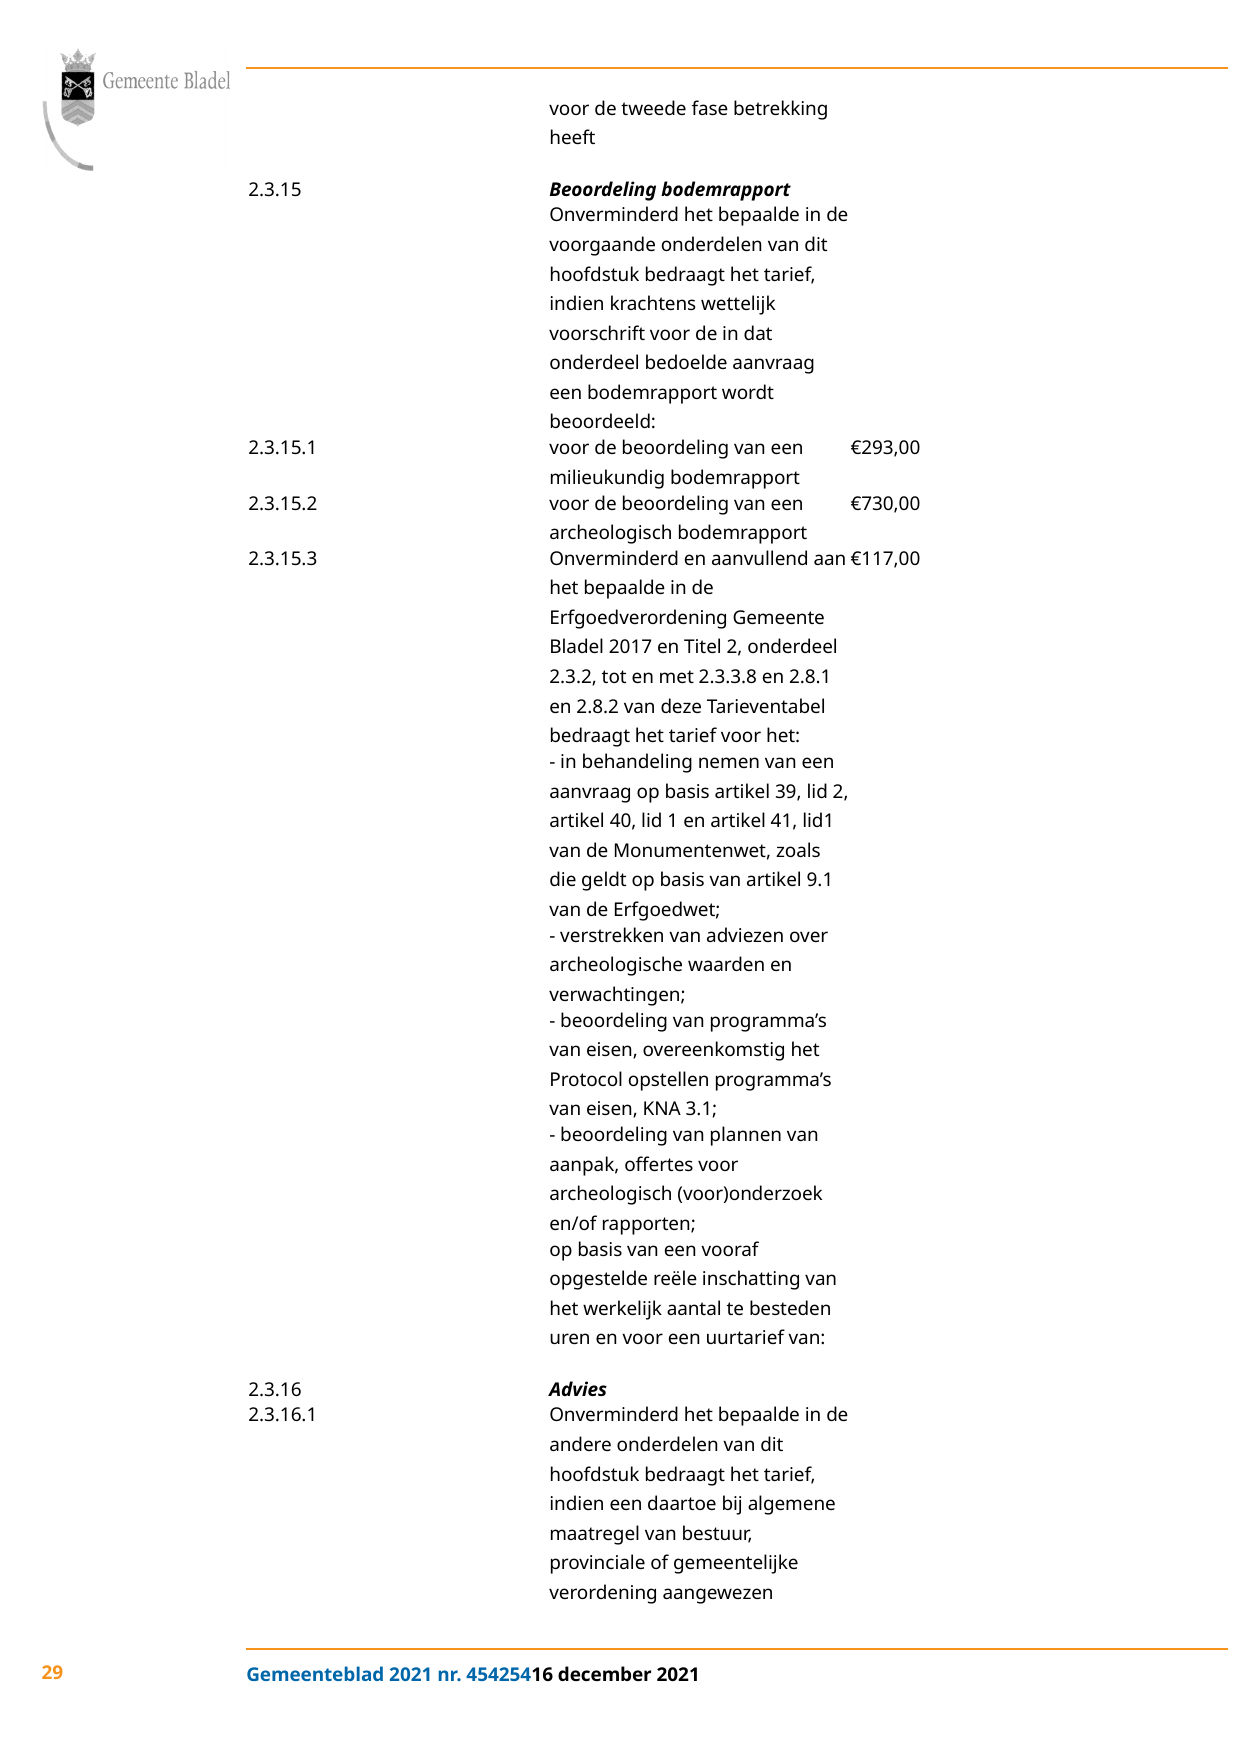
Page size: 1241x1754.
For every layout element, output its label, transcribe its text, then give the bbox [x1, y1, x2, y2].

table_cell Onverminderd het bepaalde in de voorgaande onderdelen van dit hoofdstuk bedraagt het tarief, indien krachtens wettelijk voorschrift voor de in dat onderdeel bedoelde aanvraag een bodemrapport wordt beoordeeld: [549, 202, 850, 434]
table_cell Onverminderd het bepaalde in de andere onderdelen van dit hoofdstuk bedraagt het tarief, indien een daartoe bij algemene maatregel van bestuur, provinciale of gemeentelijke verordening aangewezen [549, 1402, 850, 1605]
table_cell 2.3.15.3 [248, 545, 549, 1350]
table_cell [850, 202, 1152, 434]
table_cell [850, 1376, 1152, 1402]
table_cell Beoordeling bodemrapport [549, 176, 850, 202]
table_cell voor de tweede fase betrekking heeft [549, 95, 850, 150]
table_cell - beoordeling van programma’s van eisen, overeenkomstig het Protocol opstellen programma’s van eisen, KNA 3.1; [549, 1007, 850, 1121]
table_cell [850, 1350, 1152, 1376]
table_cell [248, 95, 549, 150]
table_cell 2.3.15 [248, 176, 549, 202]
table_cell op basis van een vooraf opgestelde reële inschatting van het werkelijk aantal te besteden uren en voor een uurtarief van: [549, 1236, 850, 1350]
table_cell [549, 1350, 850, 1376]
table_cell voor de beoordeling van een milieukundig bodemrapport [549, 434, 850, 490]
picture [41, 47, 231, 172]
table_cell - in behandeling nemen van een aanvraag op basis artikel 39, lid 2, artikel 40, lid 1 en artikel 41, lid1 van de Monumentenwet, zoals die geldt op basis van artikel 9.1 van de Erfgoedwet; [549, 748, 850, 922]
table_cell €730,00 [850, 490, 1152, 545]
table_cell [850, 95, 1152, 150]
table_cell €117,00 [850, 545, 1152, 1350]
table_cell 2.3.15.2 [248, 490, 549, 545]
table_cell [850, 176, 1152, 202]
table_cell voor de beoordeling van een archeologisch bodemrapport [549, 490, 850, 545]
table_cell 2.3.16 [248, 1376, 549, 1402]
table_cell [248, 1350, 549, 1376]
table_cell Onverminderd en aanvullend aan het bepaalde in de Erfgoedverordening Gemeente Bladel 2017 en Titel 2, onderdeel 2.3.2, tot en met 2.3.3.8 en 2.8.1 en 2.8.2 van deze Tarieventabel bedraagt het tarief voor het: [549, 545, 850, 748]
table_cell [850, 1402, 1152, 1605]
table_cell [248, 202, 549, 434]
table_cell [850, 150, 1152, 176]
table_cell - beoordeling van plannen van aanpak, offertes voor archeologisch (voor)onderzoek en/of rapporten; [549, 1121, 850, 1236]
table_cell [549, 150, 850, 176]
table_cell - verstrekken van adviezen over archeologische waarden en verwachtingen; [549, 922, 850, 1007]
table_cell [248, 150, 549, 176]
table_cell 2.3.15.1 [248, 434, 549, 490]
table_cell 2.3.16.1 [248, 1402, 549, 1605]
table_cell Advies [549, 1376, 850, 1402]
table_cell €293,00 [850, 434, 1152, 490]
